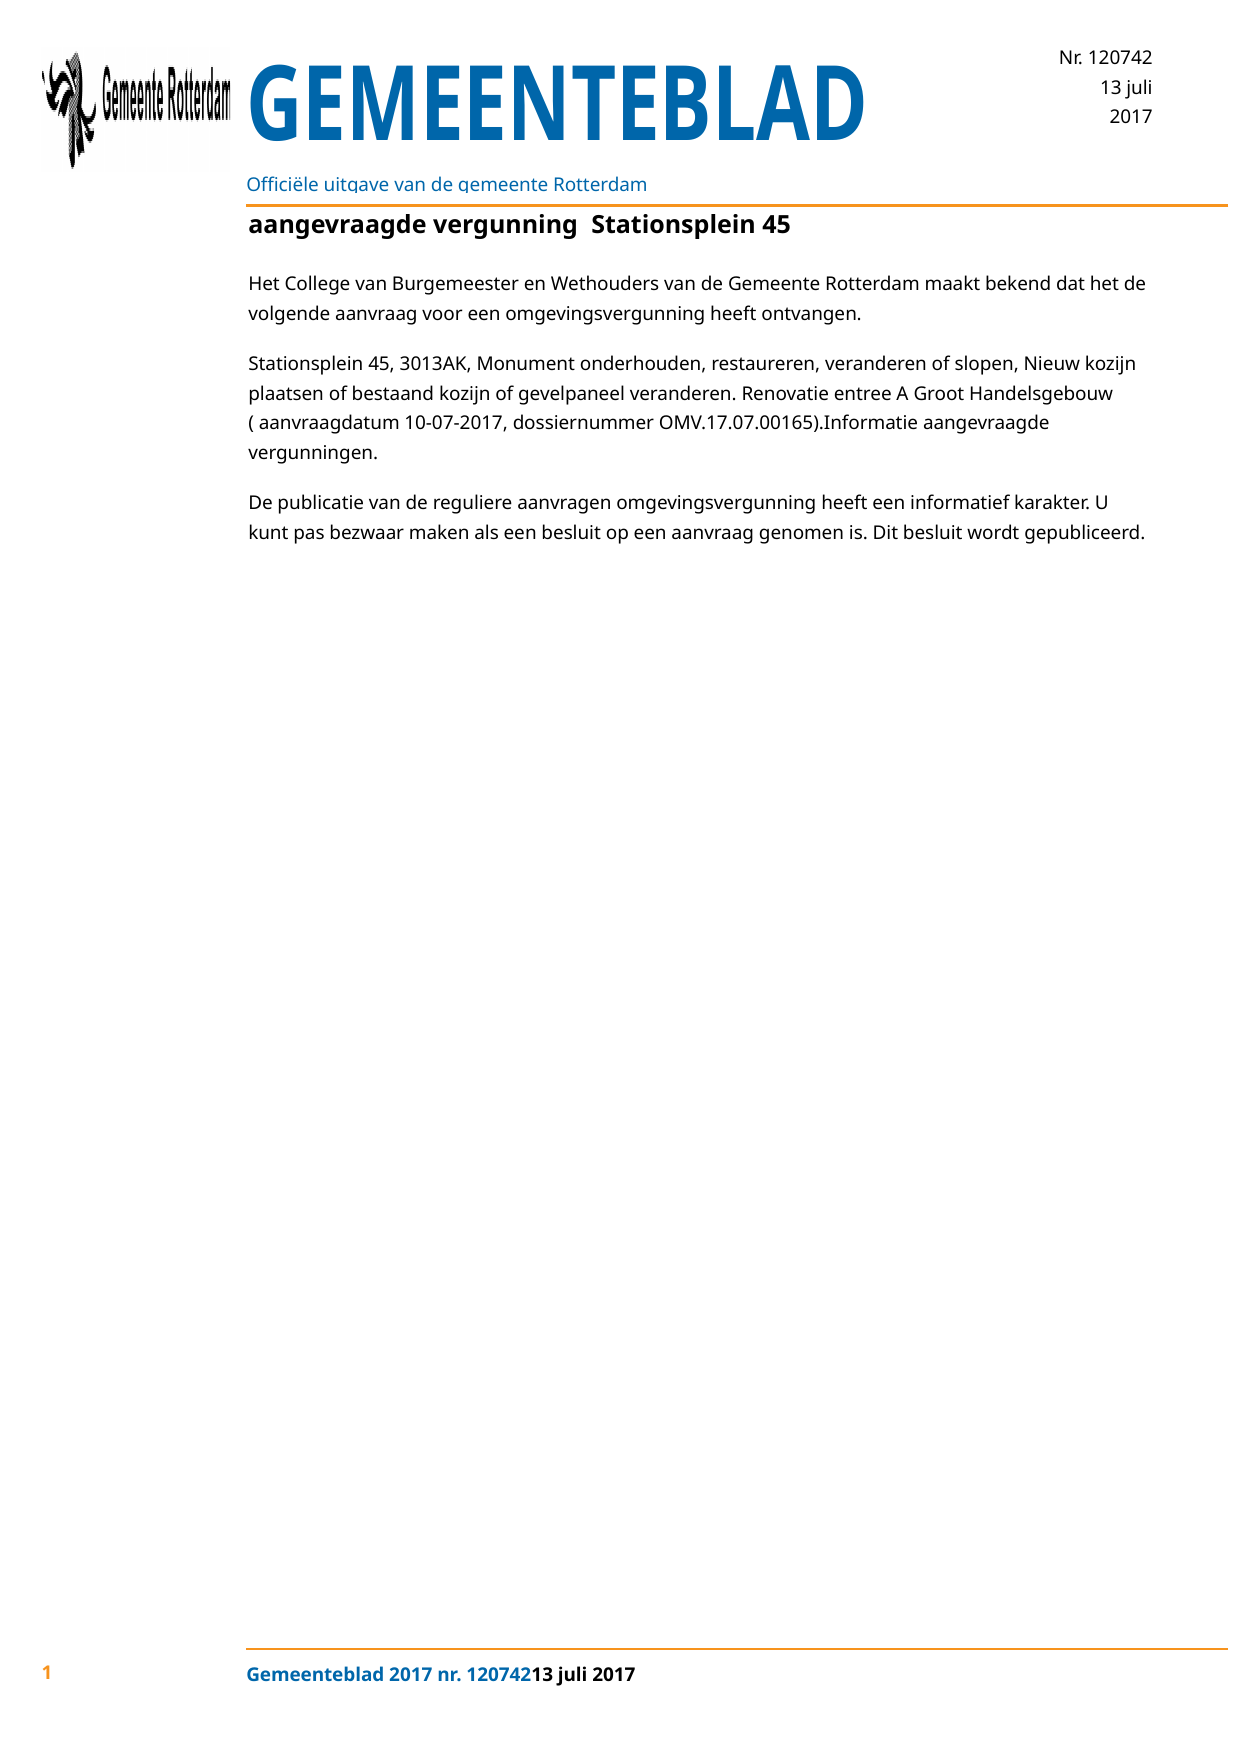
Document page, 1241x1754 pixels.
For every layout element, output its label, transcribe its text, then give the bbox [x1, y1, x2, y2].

text aangevraagde vergunning Stationsplein 45 [248, 207, 1152, 241]
text Stationsplein 45, 3013AK, Monument onderhouden, restaureren, veranderen of slopen, Nieuw kozijn plaatsen of bestaand kozijn of gevelpaneel veranderen. Renovatie entree A Groot Handelsgebouw ( aanvraagdatum 10-07-2017, dossiernummer OMV.17.07.00165).Informatie aangevraagde vergunningen. [248, 350, 1152, 465]
picture [41, 47, 231, 172]
text De publicatie van de reguliere aanvragen omgevingsvergunning heeft een informatief karakter. U kunt pas bezwaar maken als een besluit op een aanvraag genomen is. Dit besluit wordt gepubliceerd. [248, 489, 1152, 545]
text Het College van Burgemeester en Wethouders van de Gemeente Rotterdam maakt bekend dat het de volgende aanvraag voor een omgevingsvergunning heeft ontvangen. [248, 270, 1152, 326]
